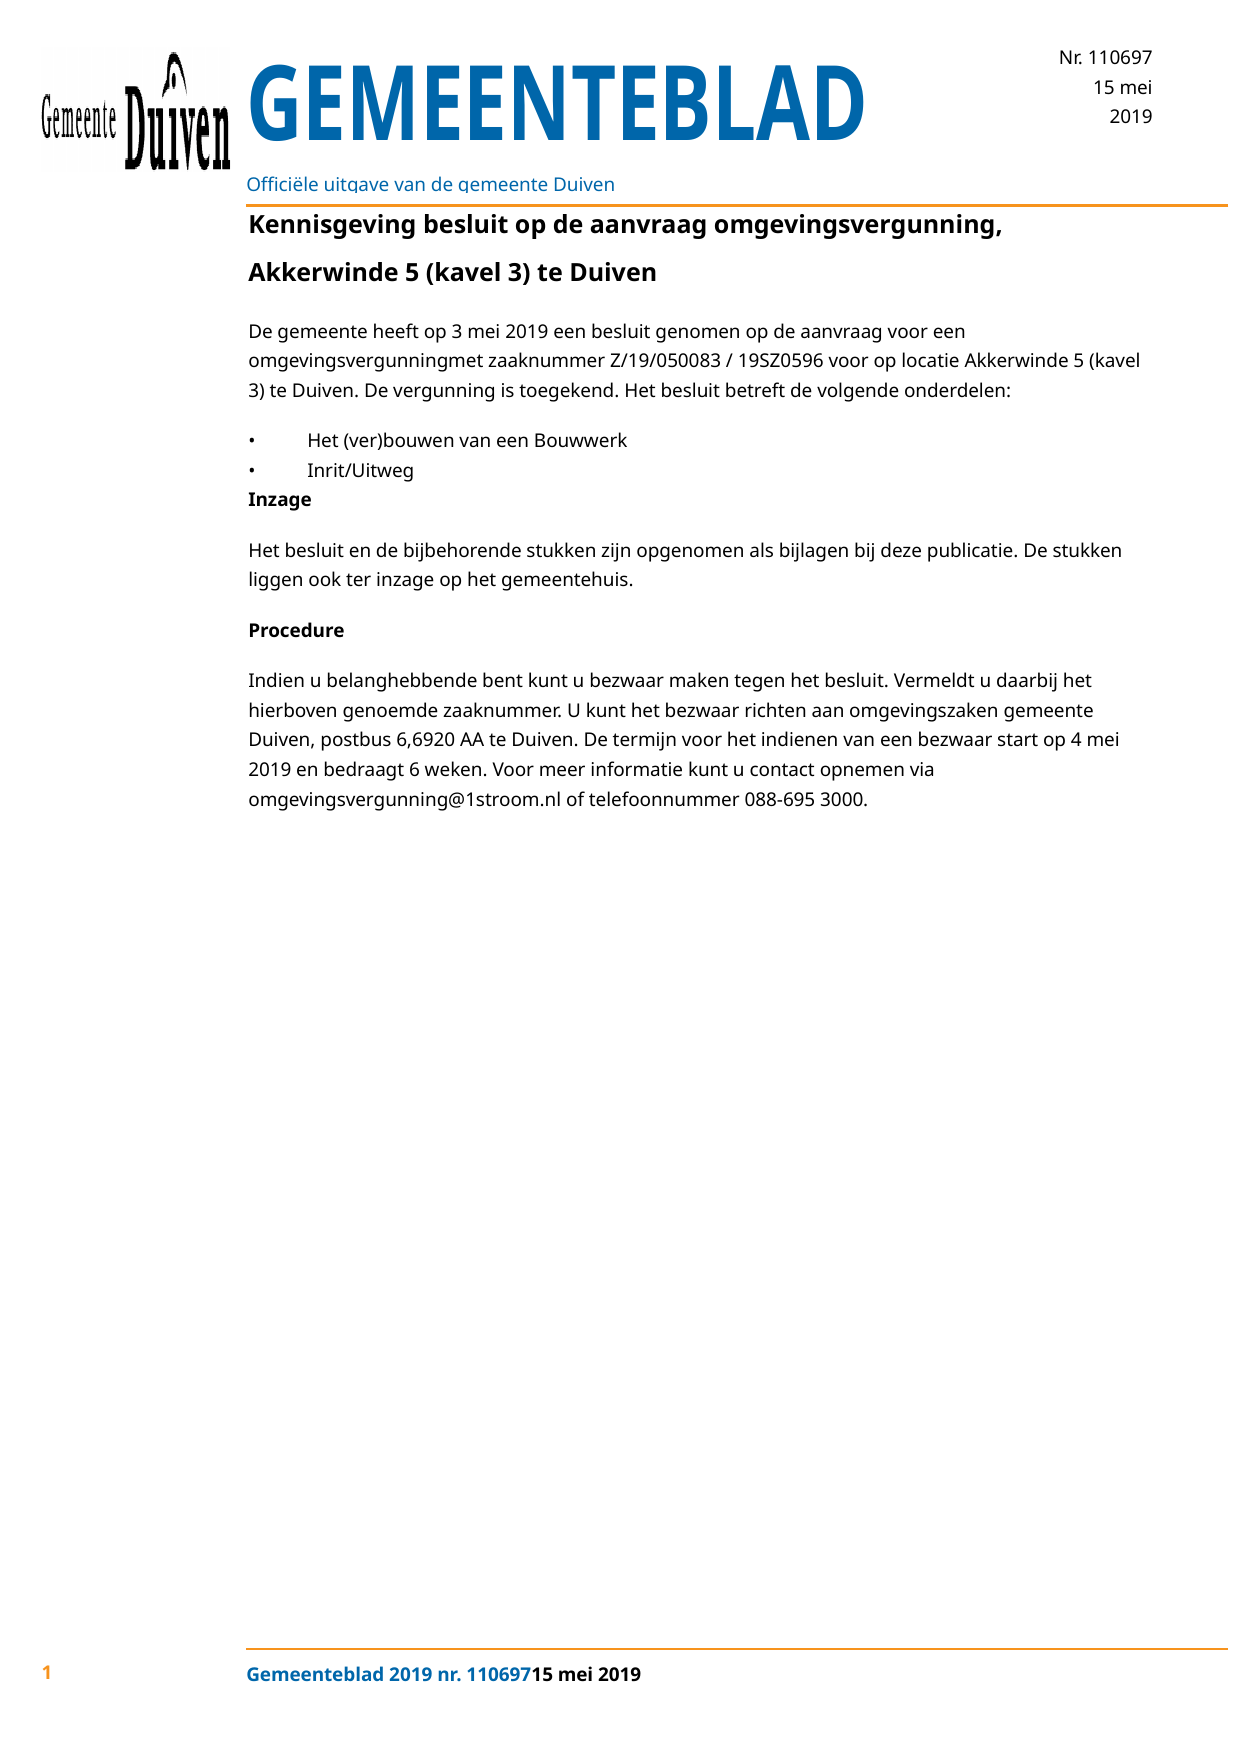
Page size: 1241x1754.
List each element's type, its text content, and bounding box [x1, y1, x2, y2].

list Het (ver)bouwen van een Bouwwerk [248, 427, 1152, 453]
text Procedure [248, 617, 1152, 643]
text Inzage [248, 487, 1152, 512]
text Het besluit en de bijbehorende stukken zijn opgenomen als bijlagen bij deze publicatie. De stukken liggen ook ter inzage op het gemeentehuis. [248, 537, 1152, 592]
picture [41, 47, 231, 172]
text De gemeente heeft op 3 mei 2019 een besluit genomen op de aanvraag voor een omgevingsvergunningmet zaaknummer Z/19/050083 / 19SZ0596 voor op locatie Akkerwinde 5 (kavel 3) te Duiven. De vergunning is toegekend. Het besluit betreft de volgende onderdelen: [248, 318, 1152, 403]
text Kennisgeving besluit op de aanvraag omgevingsvergunning, Akkerwinde 5 (kavel 3) te Duiven [248, 207, 1152, 288]
list Inrit/Uitweg [248, 457, 1152, 483]
text Indien u belanghebbende bent kunt u bezwaar maken tegen het besluit. Vermeldt u daarbij het hierboven genoemde zaaknummer. U kunt het bezwaar richten aan omgevingszaken gemeente Duiven, postbus 6,6920 AA te Duiven. De termijn voor het indienen van een bezwaar start op 4 mei 2019 en bedraagt 6 weken. Voor meer informatie kunt u contact opnemen via omgevingsvergunning@1stroom.nl of telefoonnummer 088-695 3000. [248, 667, 1152, 812]
